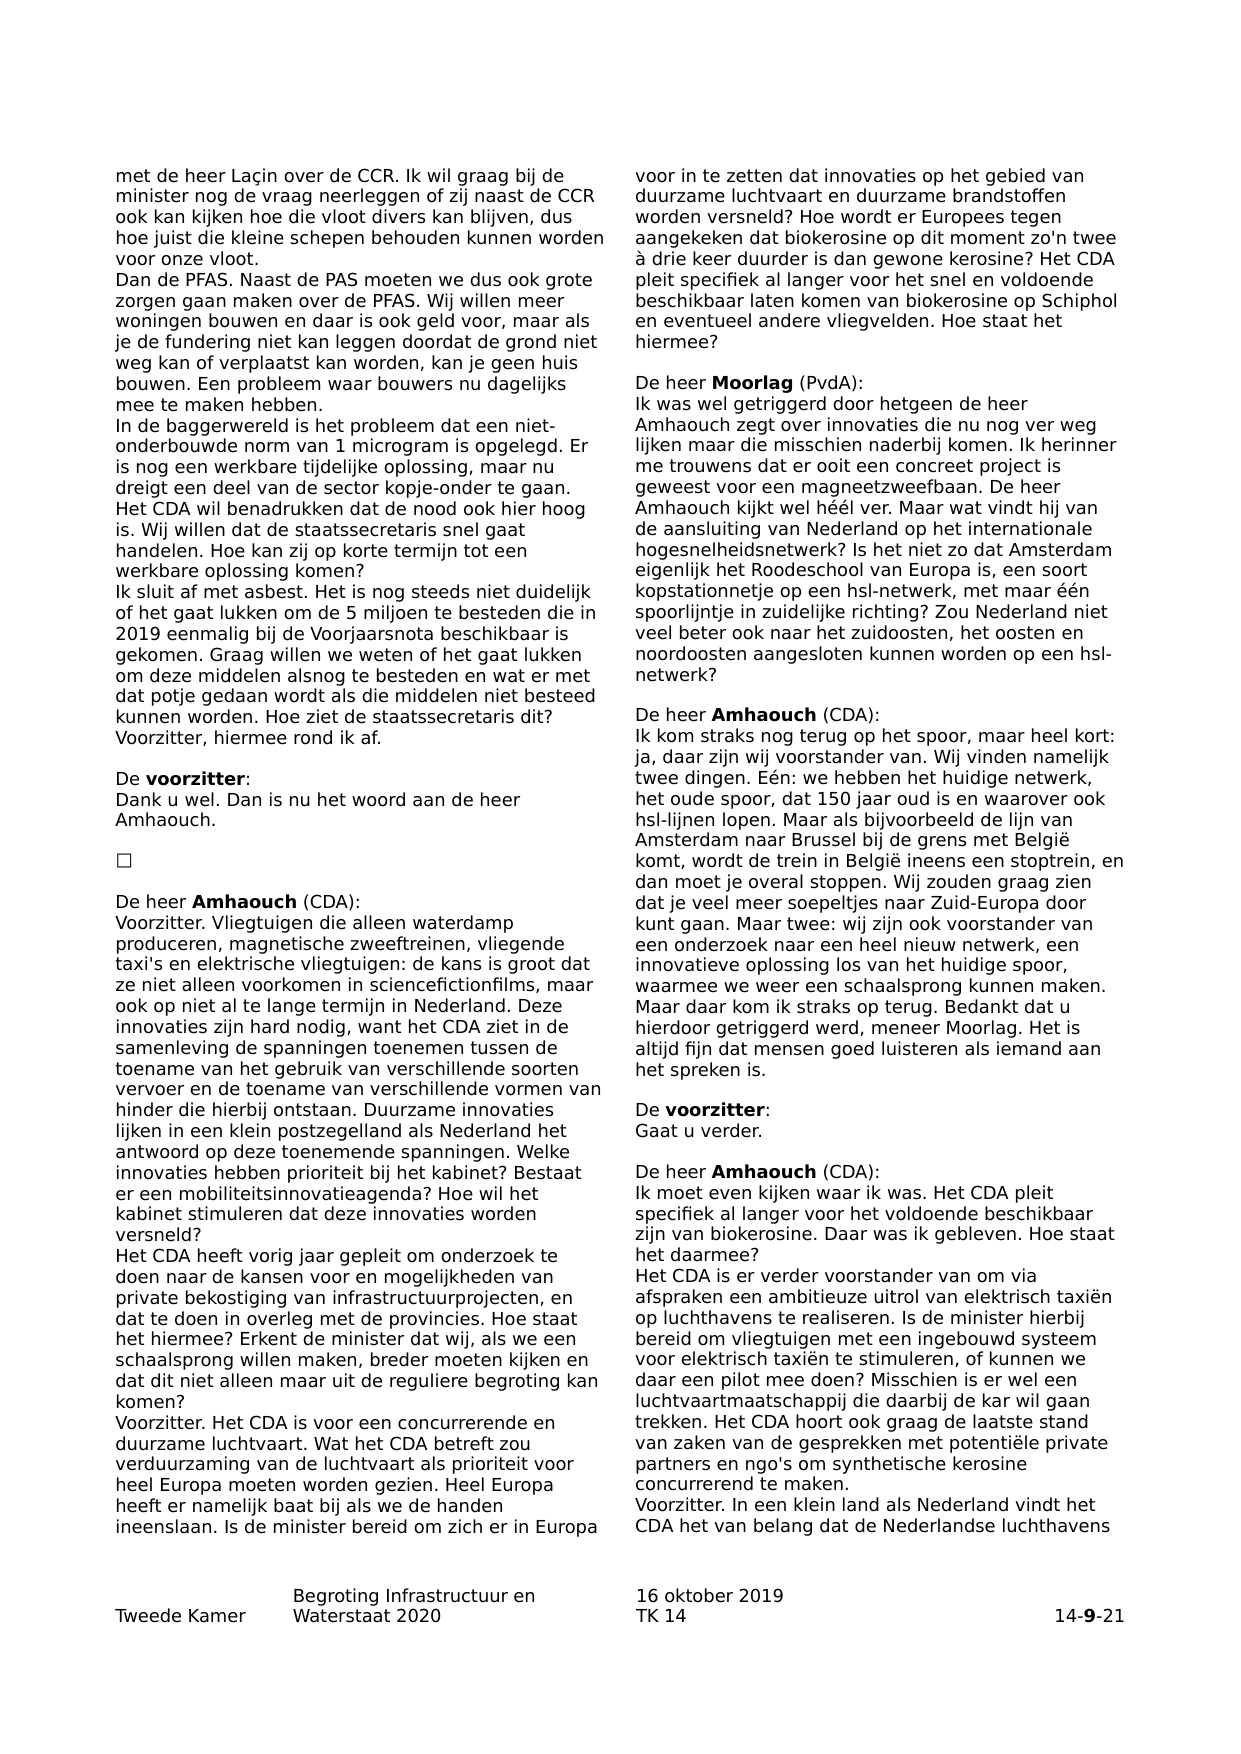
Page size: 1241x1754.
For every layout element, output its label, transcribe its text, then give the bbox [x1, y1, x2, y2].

text Voorzitter. Het CDA is voor een concurrerende en duurzame luchtvaart. Wat het CDA betreft zou verduurzaming van de luchtvaart als prioriteit voor heel Europa moeten worden gezien. Heel Europa heeft er namelijk baat bij als we de handen ineenslaan. Is de minister bereid om zich er in Europa [115, 1412, 605, 1537]
text De voorzitter: [115, 769, 605, 789]
text Dan de PFAS. Naast de PAS moeten we dus ook grote zorgen gaan maken over de PFAS. Wij willen meer woningen bouwen en daar is ook geld voor, maar als je de fundering niet kan leggen doordat de grond niet weg kan of verplaatst kan worden, kan je geen huis bouwen. Een probleem waar bouwers nu dagelijks mee te maken hebben. [115, 269, 605, 415]
text voor in te zetten dat innovaties op het gebied van duurzame luchtvaart en duurzame brandstoffen worden versneld? Hoe wordt er Europees tegen aangekeken dat biokerosine op dit moment zo'n twee à drie keer duurder is dan gewone kerosine? Het CDA pleit specifiek al langer voor het snel en voldoende beschikbaar laten komen van biokerosine op Schiphol en eventueel andere vliegvelden. Hoe staat het hiermee? [635, 165, 1125, 353]
text De voorzitter: [635, 1100, 1125, 1121]
text Voorzitter. Vliegtuigen die alleen waterdamp produceren, magnetische zweeftreinen, vliegende taxi's en elektrische vliegtuigen: de kans is groot dat ze niet alleen voorkomen in sciencefictionfilms, maar ook op niet al te lange termijn in Nederland. Deze innovaties zijn hard nodig, want het CDA ziet in de samenleving de spanningen toenemen tussen de toename van het gebruik van verschillende soorten vervoer en de toename van verschillende vormen van hinder die hierbij ontstaan. Duurzame innovaties lijken in een klein postzegelland als Nederland het antwoord op deze toenemende spanningen. Welke innovaties hebben prioriteit bij het kabinet? Bestaat er een mobiliteitsinnovatieagenda? Hoe wil het kabinet stimuleren dat deze innovaties worden versneld? [115, 912, 605, 1246]
text In de baggerwereld is het probleem dat een niet-onderbouwde norm van 1 microgram is opgelegd. Er is nog een werkbare tijdelijke oplossing, maar nu dreigt een deel van de sector kopje-onder te gaan. Het CDA wil benadrukken dat de nood ook hier hoog is. Wij willen dat de staatssecretaris snel gaat handelen. Hoe kan zij op korte termijn tot een werkbare oplossing komen? [115, 415, 605, 582]
text De heer Moorlag (PvdA): [635, 373, 1125, 393]
text Het CDA heeft vorig jaar gepleit om onderzoek te doen naar de kansen voor en mogelijkheden van private bekostiging van infrastructuurprojecten, en dat te doen in overleg met de provincies. Hoe staat het hiermee? Erkent de minister dat wij, als we een schaalsprong willen maken, breder moeten kijken en dat dit niet alleen maar uit de reguliere begroting kan komen? [115, 1246, 605, 1412]
text ⬜ [115, 851, 605, 872]
text Dank u wel. Dan is nu het woord aan de heer Amhaouch. [115, 789, 605, 831]
text Ik was wel getriggerd door hetgeen de heer Amhaouch zegt over innovaties die nu nog ver weg lijken maar die misschien naderbij komen. Ik herinner me trouwens dat er ooit een concreet project is geweest voor een magneetzweefbaan. De heer Amhaouch kijkt wel héél ver. Maar wat vindt hij van de aansluiting van Nederland op het internationale hogesnelheidsnetwerk? Is het niet zo dat Amsterdam eigenlijk het Roodeschool van Europa is, een soort kopstationnetje op een hsl-netwerk, met maar één spoorlijntje in zuidelijke richting? Zou Nederland niet veel beter ook naar het zuidoosten, het oosten en noordoosten aangesloten kunnen worden op een hsl-netwerk? [635, 393, 1125, 685]
text Voorzitter, hiermee rond ik af. [115, 728, 605, 749]
text met de heer Laçin over de CCR. Ik wil graag bij de minister nog de vraag neerleggen of zij naast de CCR ook kan kijken hoe die vloot divers kan blijven, dus hoe juist die kleine schepen behouden kunnen worden voor onze vloot. [115, 165, 605, 269]
text De heer Amhaouch (CDA): [115, 892, 605, 912]
text De heer Amhaouch (CDA): [635, 705, 1125, 726]
text Ik moet even kijken waar ik was. Het CDA pleit specifiek al langer voor het voldoende beschikbaar zijn van biokerosine. Daar was ik gebleven. Hoe staat het daarmee? [635, 1182, 1125, 1266]
text Gaat u verder. [635, 1121, 1125, 1142]
text Voorzitter. In een klein land als Nederland vindt het CDA het van belang dat de Nederlandse luchthavens [635, 1495, 1125, 1537]
text Ik kom straks nog terug op het spoor, maar heel kort: ja, daar zijn wij voorstander van. Wij vinden namelijk twee dingen. Eén: we hebben het huidige netwerk, het oude spoor, dat 150 jaar oud is en waarover ook hsl-lijnen lopen. Maar als bijvoorbeeld de lijn van Amsterdam naar Brussel bij de grens met België komt, wordt de trein in België ineens een stoptrein, en dan moet je overal stoppen. Wij zouden graag zien dat je veel meer soepeltjes naar Zuid-Europa door kunt gaan. Maar twee: wij zijn ook voorstander van een onderzoek naar een heel nieuw netwerk, een innovatieve oplossing los van het huidige spoor, waarmee we weer een schaalsprong kunnen maken. Maar daar kom ik straks op terug. Bedankt dat u hierdoor getriggerd werd, meneer Moorlag. Het is altijd fijn dat mensen goed luisteren als iemand aan het spreken is. [635, 726, 1125, 1080]
text Ik sluit af met asbest. Het is nog steeds niet duidelijk of het gaat lukken om de 5 miljoen te besteden die in 2019 eenmalig bij de Voorjaarsnota beschikbaar is gekomen. Graag willen we weten of het gaat lukken om deze middelen alsnog te besteden en wat er met dat potje gedaan wordt als die middelen niet besteed kunnen worden. Hoe ziet de staatssecretaris dit? [115, 582, 605, 728]
text Het CDA is er verder voorstander van om via afspraken een ambitieuze uitrol van elektrisch taxiën op luchthavens te realiseren. Is de minister hierbij bereid om vliegtuigen met een ingebouwd systeem voor elektrisch taxiën te stimuleren, of kunnen we daar een pilot mee doen? Misschien is er wel een luchtvaartmaatschappij die daarbij de kar wil gaan trekken. Het CDA hoort ook graag de laatste stand van zaken van de gesprekken met potentiële private partners en ngo's om synthetische kerosine concurrerend te maken. [635, 1266, 1125, 1495]
text De heer Amhaouch (CDA): [635, 1162, 1125, 1182]
